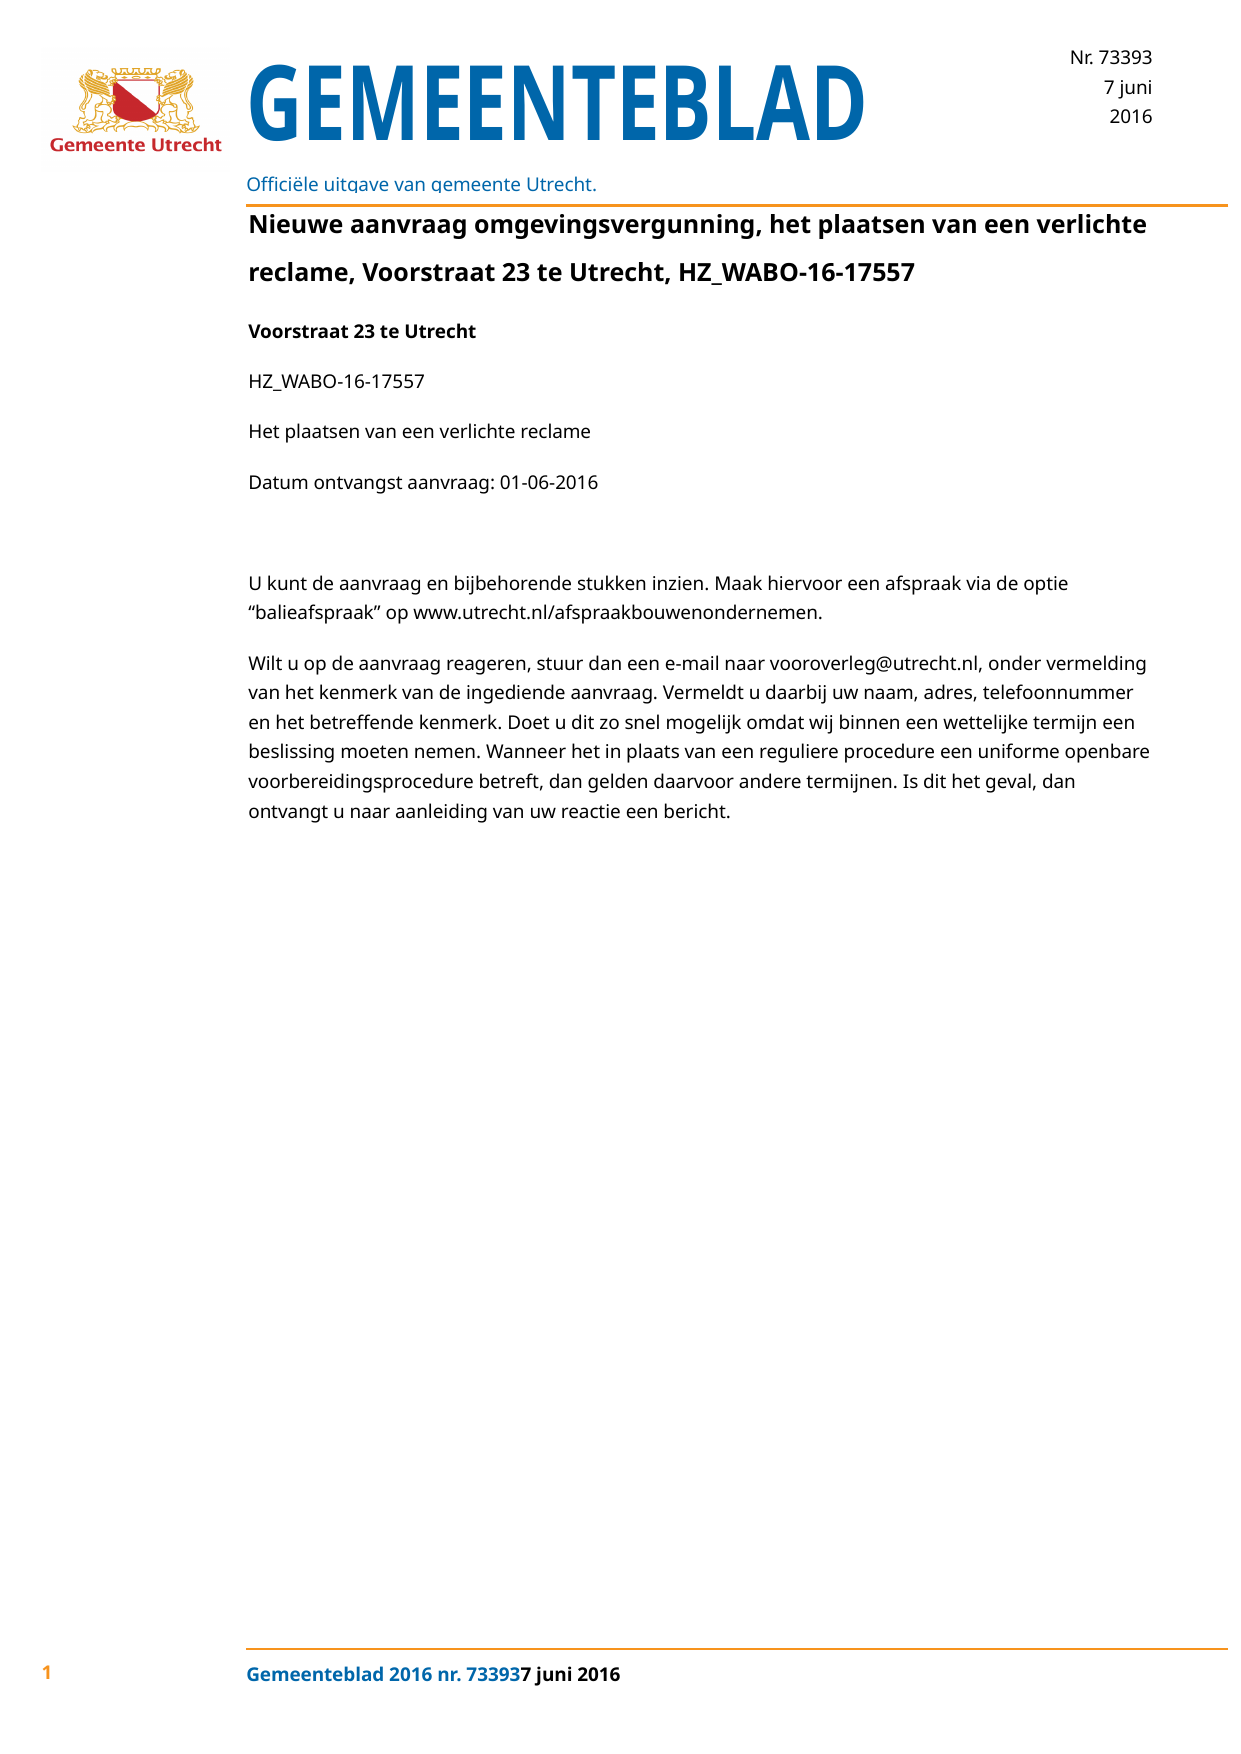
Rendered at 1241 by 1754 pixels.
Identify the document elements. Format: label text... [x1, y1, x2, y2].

text Voorstraat 23 te Utrecht [248, 318, 1152, 344]
text Het plaatsen van een verlichte reclame [248, 419, 1152, 444]
text Nieuwe aanvraag omgevingsvergunning, het plaatsen van een verlichte reclame, Voorstraat 23 te Utrecht, HZ_WABO-16-17557 [248, 207, 1152, 288]
text Wilt u op de aanvraag reageren, stuur dan een e-mail naar vooroverleg@utrecht.nl, onder vermelding van het kenmerk van de ingediende aanvraag. Vermeldt u daarbij uw naam, adres, telefoonnummer en het betreffende kenmerk. Doet u dit zo snel mogelijk omdat wij binnen een wettelijke termijn een beslissing moeten nemen. Wanneer het in plaats van een reguliere procedure een uniforme openbare voorbereidingsprocedure betreft, dan gelden daarvoor andere termijnen. Is dit het geval, dan ontvangt u naar aanleiding van uw reactie een bericht. [248, 650, 1152, 824]
text HZ_WABO-16-17557 [248, 368, 1152, 394]
text U kunt de aanvraag en bijbehorende stukken inzien. Maak hiervoor een afspraak via de optie “balieafspraak” op www.utrecht.nl/afspraakbouwenondernemen. [248, 570, 1152, 625]
picture [41, 47, 231, 172]
text Datum ontvangst aanvraag: 01-06-2016 [248, 469, 1152, 495]
